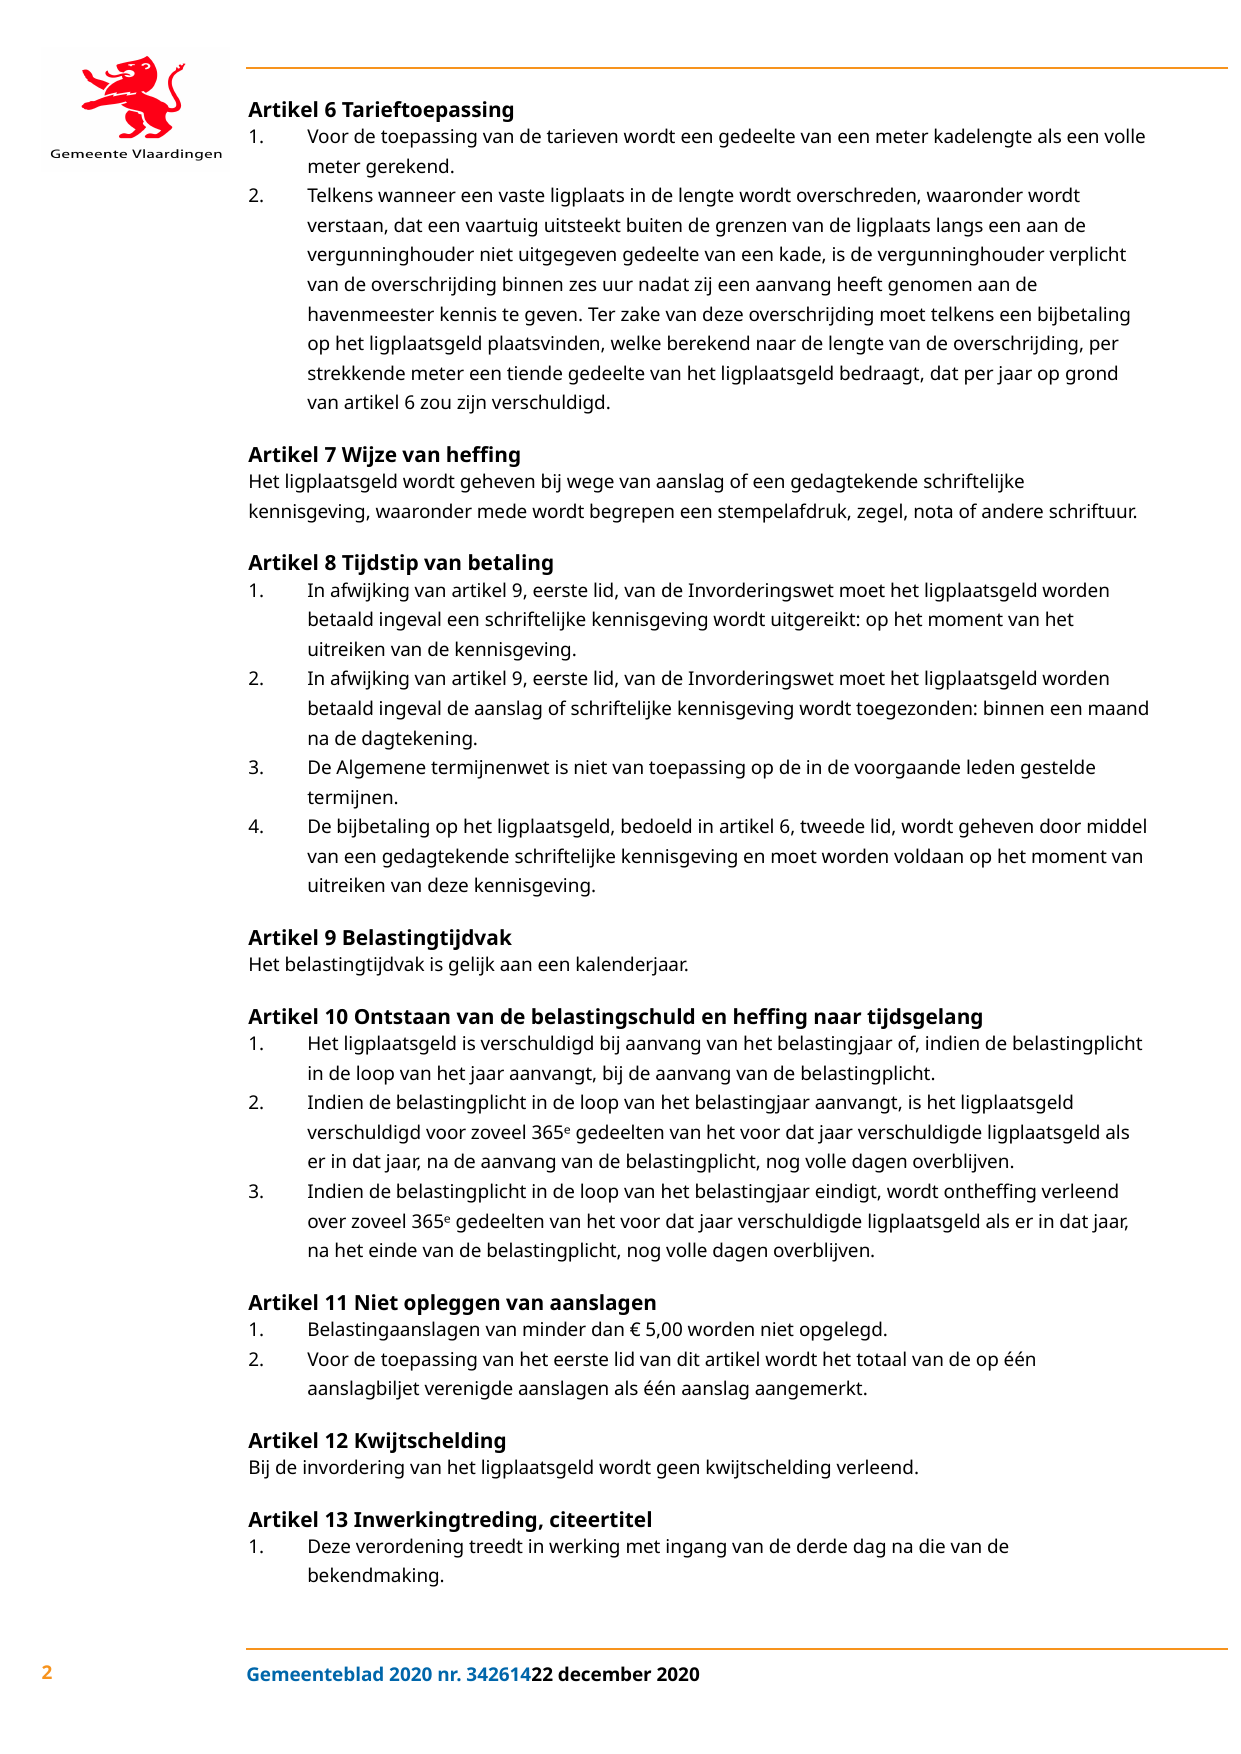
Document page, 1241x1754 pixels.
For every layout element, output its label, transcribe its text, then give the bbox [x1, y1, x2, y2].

list Het ligplaatsgeld is verschuldigd bij aanvang van het belastingjaar of, indien de belastingplicht in de loop van het jaar aanvangt, bij de aanvang van de belastingplicht. [248, 1030, 1152, 1086]
text Artikel 8 Tijdstip van betaling [248, 548, 1152, 577]
text Bij de invordering van het ligplaatsgeld wordt geen kwijtschelding verleend. [248, 1454, 1152, 1480]
list Voor de toepassing van het eerste lid van dit artikel wordt het totaal van de op één aanslagbiljet verenigde aanslagen als één aanslag aangemerkt. [248, 1346, 1152, 1401]
list Voor de toepassing van de tarieven wordt een gedeelte van een meter kadelengte als een volle meter gerekend. [248, 123, 1152, 178]
text Artikel 10 Ontstaan van de belastingschuld en heffing naar tijdsgelang [248, 1002, 1152, 1030]
text Het belastingtijdvak is gelijk aan een kalenderjaar. [248, 951, 1152, 977]
list Deze verordening treedt in werking met ingang van de derde dag na die van de bekendmaking. [248, 1533, 1152, 1588]
list De Algemene termijnenwet is niet van toepassing op de in de voorgaande leden gestelde termijnen. [248, 754, 1152, 809]
picture [41, 47, 231, 172]
list In afwijking van artikel 9, eerste lid, van de Invorderingswet moet het ligplaatsgeld worden betaald ingeval een schriftelijke kennisgeving wordt uitgereikt: op het moment van het uitreiken van de kennisgeving. [248, 577, 1152, 662]
list Indien de belastingplicht in de loop van het belastingjaar aanvangt, is het ligplaatsgeld verschuldigd voor zoveel 365ᵉ gedeelten van het voor dat jaar verschuldigde ligplaatsgeld als er in dat jaar, na de aanvang van de belastingplicht, nog volle dagen overblijven. [248, 1089, 1152, 1174]
text Artikel 9 Belastingtijdvak [248, 923, 1152, 951]
list De bijbetaling op het ligplaatsgeld, bedoeld in artikel 6, tweede lid, wordt geheven door middel van een gedagtekende schriftelijke kennisgeving en moet worden voldaan op het moment van uitreiken van deze kennisgeving. [248, 813, 1152, 898]
text Artikel 6 Tarieftoepassing [248, 95, 1152, 123]
text Artikel 11 Niet opleggen van aanslagen [248, 1288, 1152, 1316]
text Artikel 12 Kwijtschelding [248, 1426, 1152, 1454]
list Belastingaanslagen van minder dan € 5,00 worden niet opgelegd. [248, 1316, 1152, 1342]
text Het ligplaatsgeld wordt geheven bij wege van aanslag of een gedagtekende schriftelijke kennisgeving, waaronder mede wordt begrepen een stempelafdruk, zegel, nota of andere schriftuur. [248, 468, 1152, 524]
list Telkens wanneer een vaste ligplaats in de lengte wordt overschreden, waaronder wordt verstaan, dat een vaartuig uitsteekt buiten de grenzen van de ligplaats langs een aan de vergunninghouder niet uitgegeven gedeelte van een kade, is de vergunninghouder verplicht van de overschrijding binnen zes uur nadat zij een aanvang heeft genomen aan de havenmeester kennis te geven. Ter zake van deze overschrijding moet telkens een bijbetaling op het ligplaatsgeld plaatsvinden, welke berekend naar de lengte van de overschrijding, per strekkende meter een tiende gedeelte van het ligplaatsgeld bedraagt, dat per jaar op grond van artikel 6 zou zijn verschuldigd. [248, 182, 1152, 415]
text Artikel 13 Inwerkingtreding, citeertitel [248, 1505, 1152, 1533]
list In afwijking van artikel 9, eerste lid, van de Invorderingswet moet het ligplaatsgeld worden betaald ingeval de aanslag of schriftelijke kennisgeving wordt toegezonden: binnen een maand na de dagtekening. [248, 666, 1152, 750]
list Indien de belastingplicht in de loop van het belastingjaar eindigt, wordt ontheffing verleend over zoveel 365ᵉ gedeelten van het voor dat jaar verschuldigde ligplaatsgeld als er in dat jaar, na het einde van de belastingplicht, nog volle dagen overblijven. [248, 1178, 1152, 1263]
text Artikel 7 Wijze van heffing [248, 440, 1152, 468]
